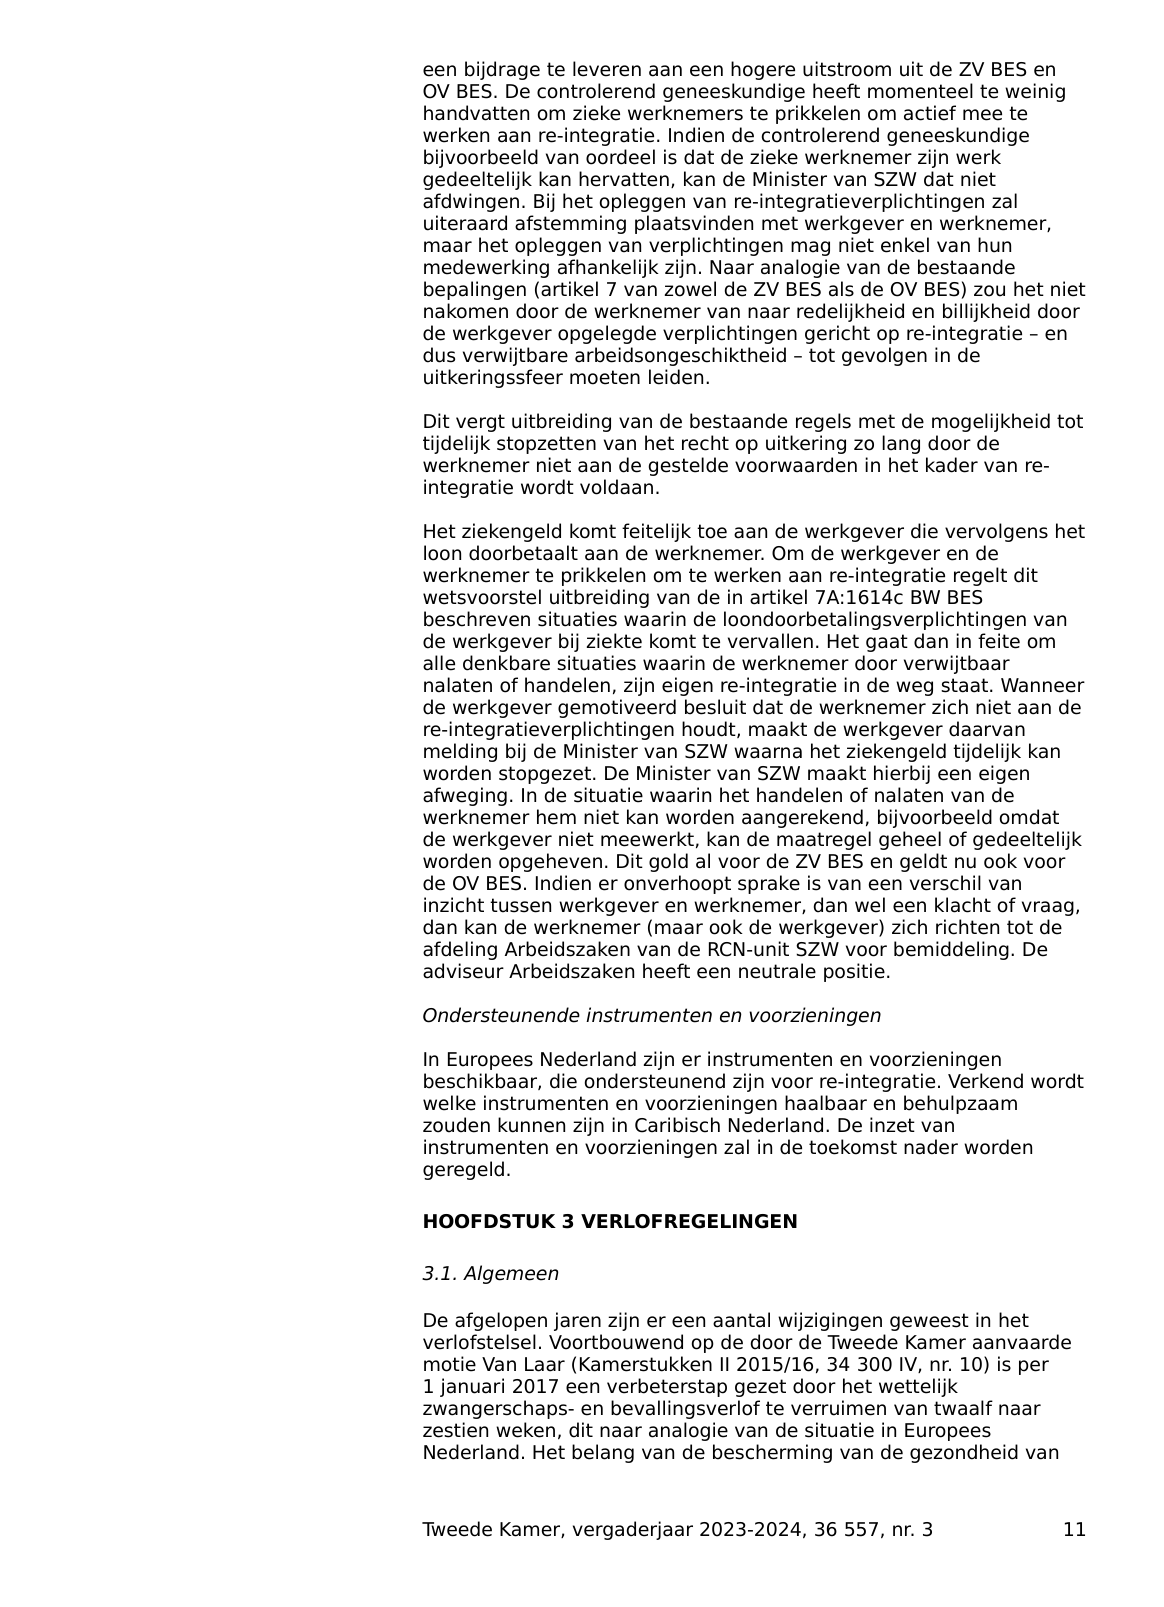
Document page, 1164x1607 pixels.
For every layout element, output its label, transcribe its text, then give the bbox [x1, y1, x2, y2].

text In Europees Nederland zijn er instrumenten en voorzieningen beschikbaar, die ondersteunend zijn voor re-integratie. Verkend wordt welke instrumenten en voorzieningen haalbaar en behulpzaam zouden kunnen zijn in Caribisch Nederland. De inzet van instrumenten en voorzieningen zal in de toekomst nader worden geregeld. [422, 1049, 1087, 1181]
subtitle 3.1. Algemeen [422, 1263, 1087, 1285]
text Het ziekengeld komt feitelijk toe aan de werkgever die vervolgens het loon doorbetaalt aan de werknemer. Om de werkgever en de werknemer te prikkelen om te werken aan re-integratie regelt dit wetsvoorstel uitbreiding van de in artikel 7A:1614c BW BES beschreven situaties waarin de loondoorbetalingsverplichtingen van de werkgever bij ziekte komt te vervallen. Het gaat dan in feite om alle denkbare situaties waarin de werknemer door verwijtbaar nalaten of handelen, zijn eigen re-integratie in de weg staat. Wanneer de werkgever gemotiveerd besluit dat de werknemer zich niet aan de re-integratieverplichtingen houdt, maakt de werkgever daarvan melding bij de Minister van SZW waarna het ziekengeld tijdelijk kan worden stopgezet. De Minister van SZW maakt hierbij een eigen afweging. In de situatie waarin het handelen of nalaten van de werknemer hem niet kan worden aangerekend, bijvoorbeeld omdat de werkgever niet meewerkt, kan de maatregel geheel of gedeeltelijk worden opgeheven. Dit gold al voor de ZV BES en geldt nu ook voor de OV BES. Indien er onverhoopt sprake is van een verschil van inzicht tussen werkgever en werknemer, dan wel een klacht of vraag, dan kan de werknemer (maar ook de werkgever) zich richten tot de afdeling Arbeidszaken van de RCN-unit SZW voor bemiddeling. De adviseur Arbeidszaken heeft een neutrale positie. [422, 521, 1087, 983]
subtitle Ondersteunende instrumenten en voorzieningen [422, 1005, 1087, 1027]
text Dit vergt uitbreiding van de bestaande regels met de mogelijkheid tot tijdelijk stopzetten van het recht op uitkering zo lang door de werknemer niet aan de gestelde voorwaarden in het kader van re-integratie wordt voldaan. [422, 411, 1087, 499]
text De afgelopen jaren zijn er een aantal wijzigingen geweest in het verlofstelsel. Voortbouwend op de door de Tweede Kamer aanvaarde motie Van Laar (Kamerstukken II 2015/16, 34 300 IV, nr. 10) is per 1 januari 2017 een verbeterstap gezet door het wettelijk zwangerschaps- en bevallingsverlof te verruimen van twaalf naar zestien weken, dit naar analogie van de situatie in Europees Nederland. Het belang van de bescherming van de gezondheid van [422, 1310, 1087, 1464]
subtitle HOOFDSTUK 3 VERLOFREGELINGEN [422, 1211, 1087, 1233]
text een bijdrage te leveren aan een hogere uitstroom uit de ZV BES en OV BES. De controlerend geneeskundige heeft momenteel te weinig handvatten om zieke werknemers te prikkelen om actief mee te werken aan re-integratie. Indien de controlerend geneeskundige bijvoorbeeld van oordeel is dat de zieke werknemer zijn werk gedeeltelijk kan hervatten, kan de Minister van SZW dat niet afdwingen. Bij het opleggen van re-integratieverplichtingen zal uiteraard afstemming plaatsvinden met werkgever en werknemer, maar het opleggen van verplichtingen mag niet enkel van hun medewerking afhankelijk zijn. Naar analogie van de bestaande bepalingen (artikel 7 van zowel de ZV BES als de OV BES) zou het niet nakomen door de werknemer van naar redelijkheid en billijkheid door de werkgever opgelegde verplichtingen gericht op re-integratie – en dus verwijtbare arbeidsongeschiktheid – tot gevolgen in de uitkeringssfeer moeten leiden. [422, 59, 1087, 389]
